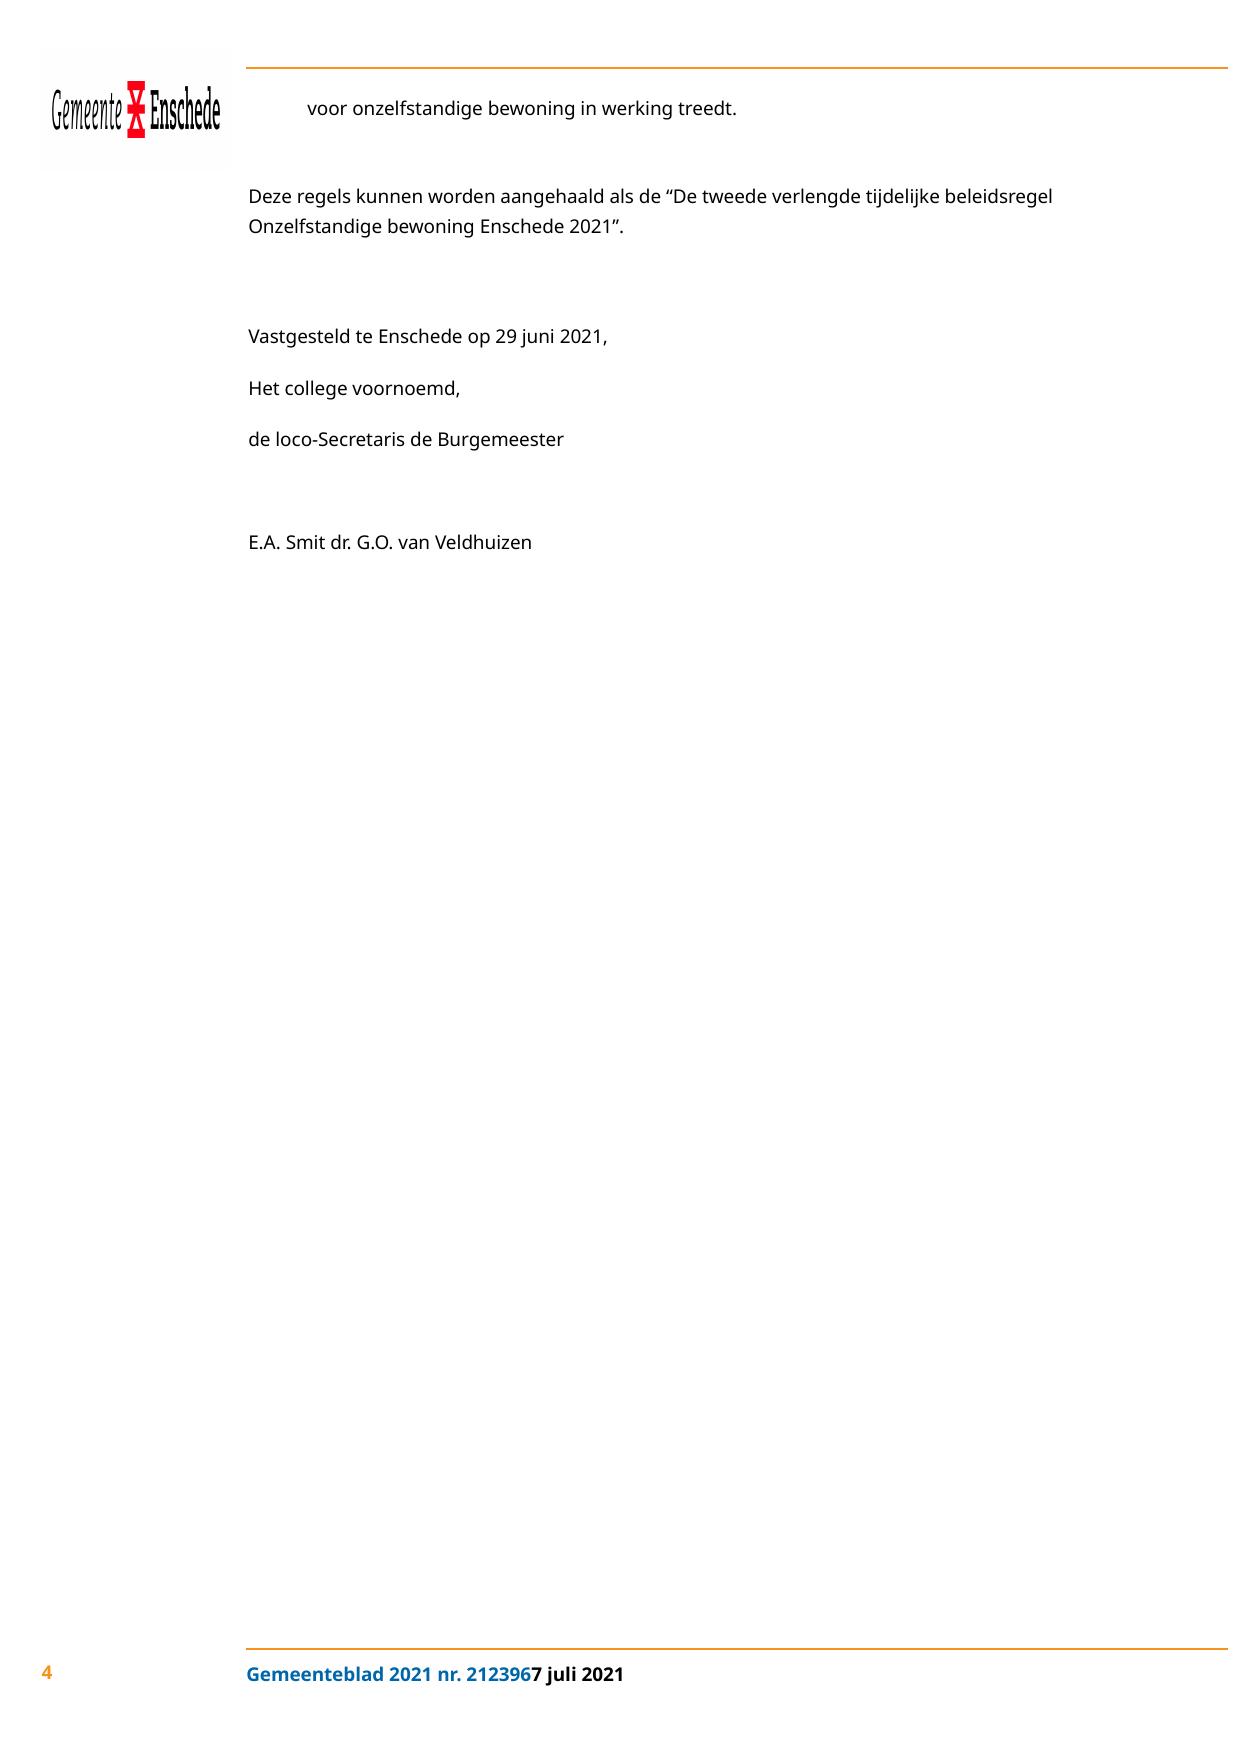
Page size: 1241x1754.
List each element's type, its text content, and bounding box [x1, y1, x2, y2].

picture [41, 47, 231, 172]
text Deze regels kunnen worden aangehaald als de “De tweede verlengde tijdelijke beleidsregel Onzelfstandige bewoning Enschede 2021”. [248, 183, 1152, 239]
text E.A. Smit dr. G.O. van Veldhuizen [248, 529, 1152, 555]
text Het college voornoemd, [248, 375, 1152, 401]
text Vastgesteld te Enschede op 29 juni 2021, [248, 324, 1152, 349]
list voor onzelfstandige bewoning in werking treedt. [248, 95, 1152, 121]
text de loco-Secretaris de Burgemeester [248, 427, 1152, 452]
